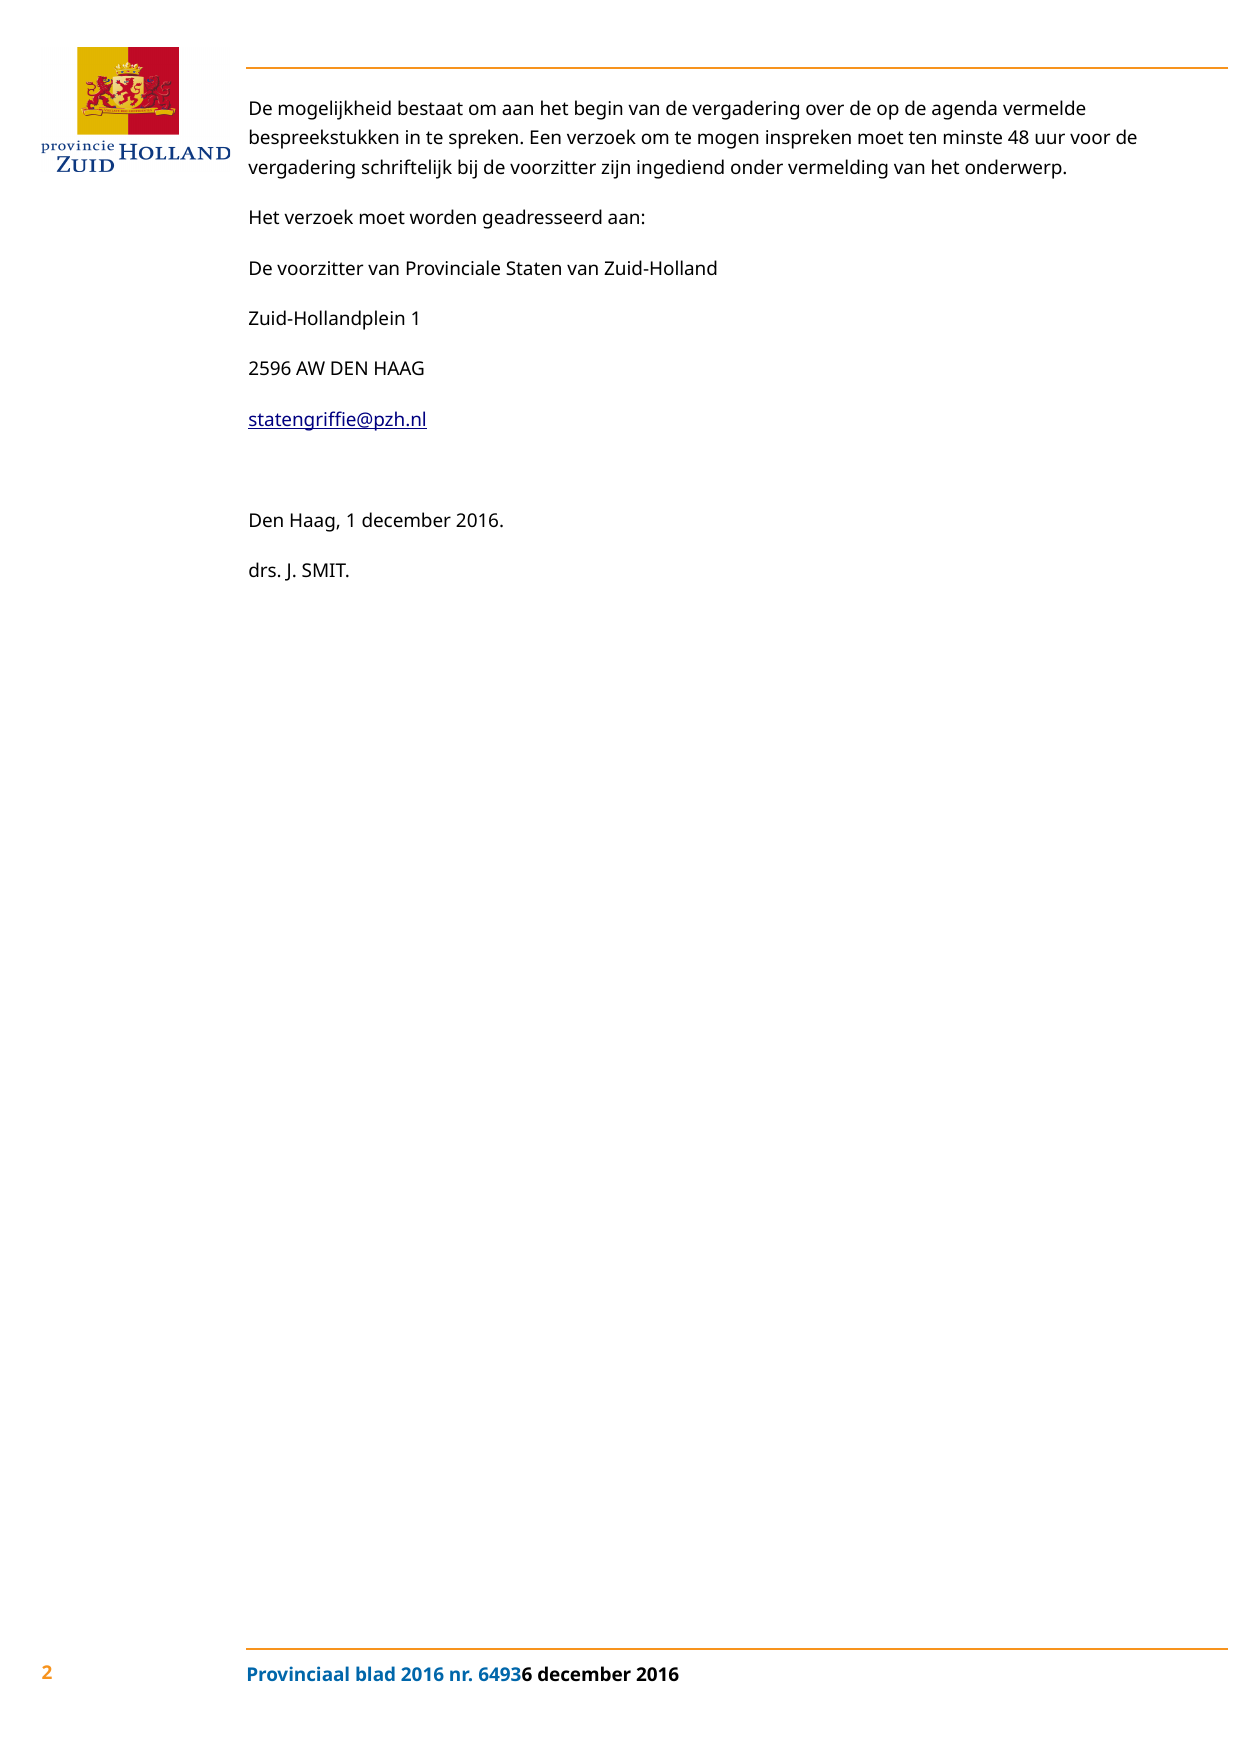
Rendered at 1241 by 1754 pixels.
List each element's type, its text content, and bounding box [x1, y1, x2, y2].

text Het verzoek moet worden geadresseerd aan: [248, 204, 1152, 230]
text statengriffie@pzh.nl [248, 406, 1152, 432]
text drs. J. SMIT. [248, 557, 1152, 583]
text De voorzitter van Provinciale Staten van Zuid-Holland [248, 255, 1152, 281]
text Den Haag, 1 december 2016. [248, 507, 1152, 533]
text De mogelijkheid bestaat om aan het begin van de vergadering over de op de agenda vermelde bespreekstukken in te spreken. Een verzoek om te mogen inspreken moet ten minste 48 uur voor de vergadering schriftelijk bij de voorzitter zijn ingediend onder vermelding van het onderwerp. [248, 95, 1152, 180]
picture [41, 47, 231, 172]
text Zuid-Hollandplein 1 [248, 305, 1152, 331]
text 2596 AW DEN HAAG [248, 356, 1152, 381]
